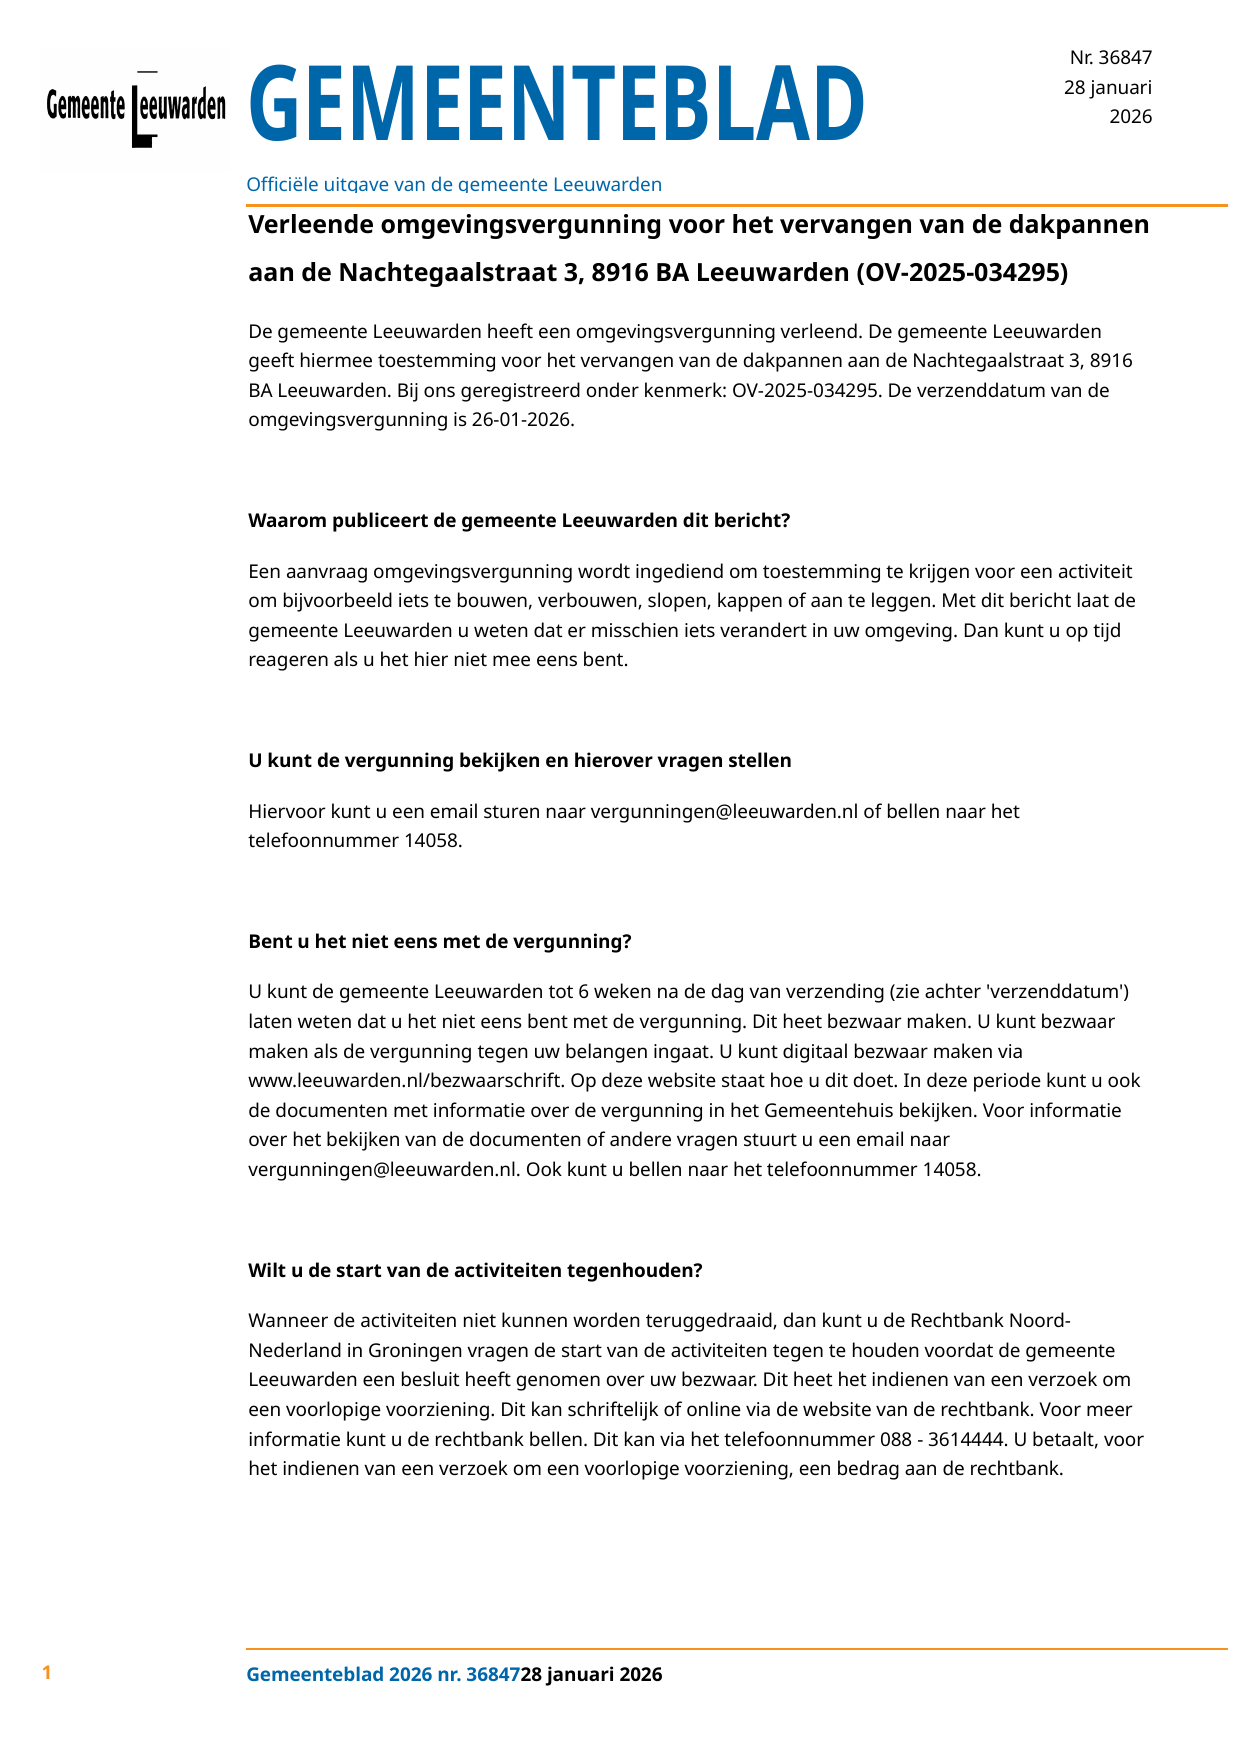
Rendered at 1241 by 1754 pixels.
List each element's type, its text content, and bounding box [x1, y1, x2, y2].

text Hiervoor kunt u een email sturen naar vergunningen@leeuwarden.nl of bellen naar het telefoonnummer 14058. [248, 798, 1152, 853]
text Waarom publiceert de gemeente Leeuwarden dit bericht? [248, 507, 1152, 533]
text Verleende omgevingsvergunning voor het vervangen van de dakpannen aan de Nachtegaalstraat 3, 8916 BA Leeuwarden (OV-2025-034295) [248, 207, 1152, 288]
text Wanneer de activiteiten niet kunnen worden teruggedraaid, dan kunt u de Rechtbank Noord-Nederland in Groningen vragen de start van de activiteiten tegen te houden voordat de gemeente Leeuwarden een besluit heeft genomen over uw bezwaar. Dit heet het indienen van een verzoek om een voorlopige voorziening. Dit kan schriftelijk of online via de website van de rechtbank. Voor meer informatie kunt u de rechtbank bellen. Dit kan via het telefoonnummer 088 - 3614444. U betaalt, voor het indienen van een verzoek om een voorlopige voorziening, een bedrag aan de rechtbank. [248, 1307, 1152, 1481]
text De gemeente Leeuwarden heeft een omgevingsvergunning verleend. De gemeente Leeuwarden geeft hiermee toestemming voor het vervangen van de dakpannen aan de Nachtegaalstraat 3, 8916 BA Leeuwarden. Bij ons geregistreerd onder kenmerk: OV-2025-034295. De verzenddatum van de omgevingsvergunning is 26-01-2026. [248, 318, 1152, 432]
text Een aanvraag omgevingsvergunning wordt ingediend om toestemming te krijgen voor een activiteit om bijvoorbeeld iets te bouwen, verbouwen, slopen, kappen of aan te leggen. Met dit bericht laat de gemeente Leeuwarden u weten dat er misschien iets verandert in uw omgeving. Dan kunt u op tijd reageren als u het hier niet mee eens bent. [248, 558, 1152, 672]
text U kunt de vergunning bekijken en hierover vragen stellen [248, 747, 1152, 773]
text Bent u het niet eens met de vergunning? [248, 928, 1152, 954]
text U kunt de gemeente Leeuwarden tot 6 weken na de dag van verzending (zie achter 'verzenddatum') laten weten dat u het niet eens bent met de vergunning. Dit heet bezwaar maken. U kunt bezwaar maken als de vergunning tegen uw belangen ingaat. U kunt digitaal bezwaar maken via www.leeuwarden.nl/bezwaarschrift. Op deze website staat hoe u dit doet. In deze periode kunt u ook de documenten met informatie over de vergunning in het Gemeentehuis bekijken. Voor informatie over het bekijken van de documenten of andere vragen stuurt u een email naar vergunningen@leeuwarden.nl. Ook kunt u bellen naar het telefoonnummer 14058. [248, 979, 1152, 1182]
picture [41, 47, 231, 172]
text Wilt u de start van de activiteiten tegenhouden? [248, 1257, 1152, 1283]
